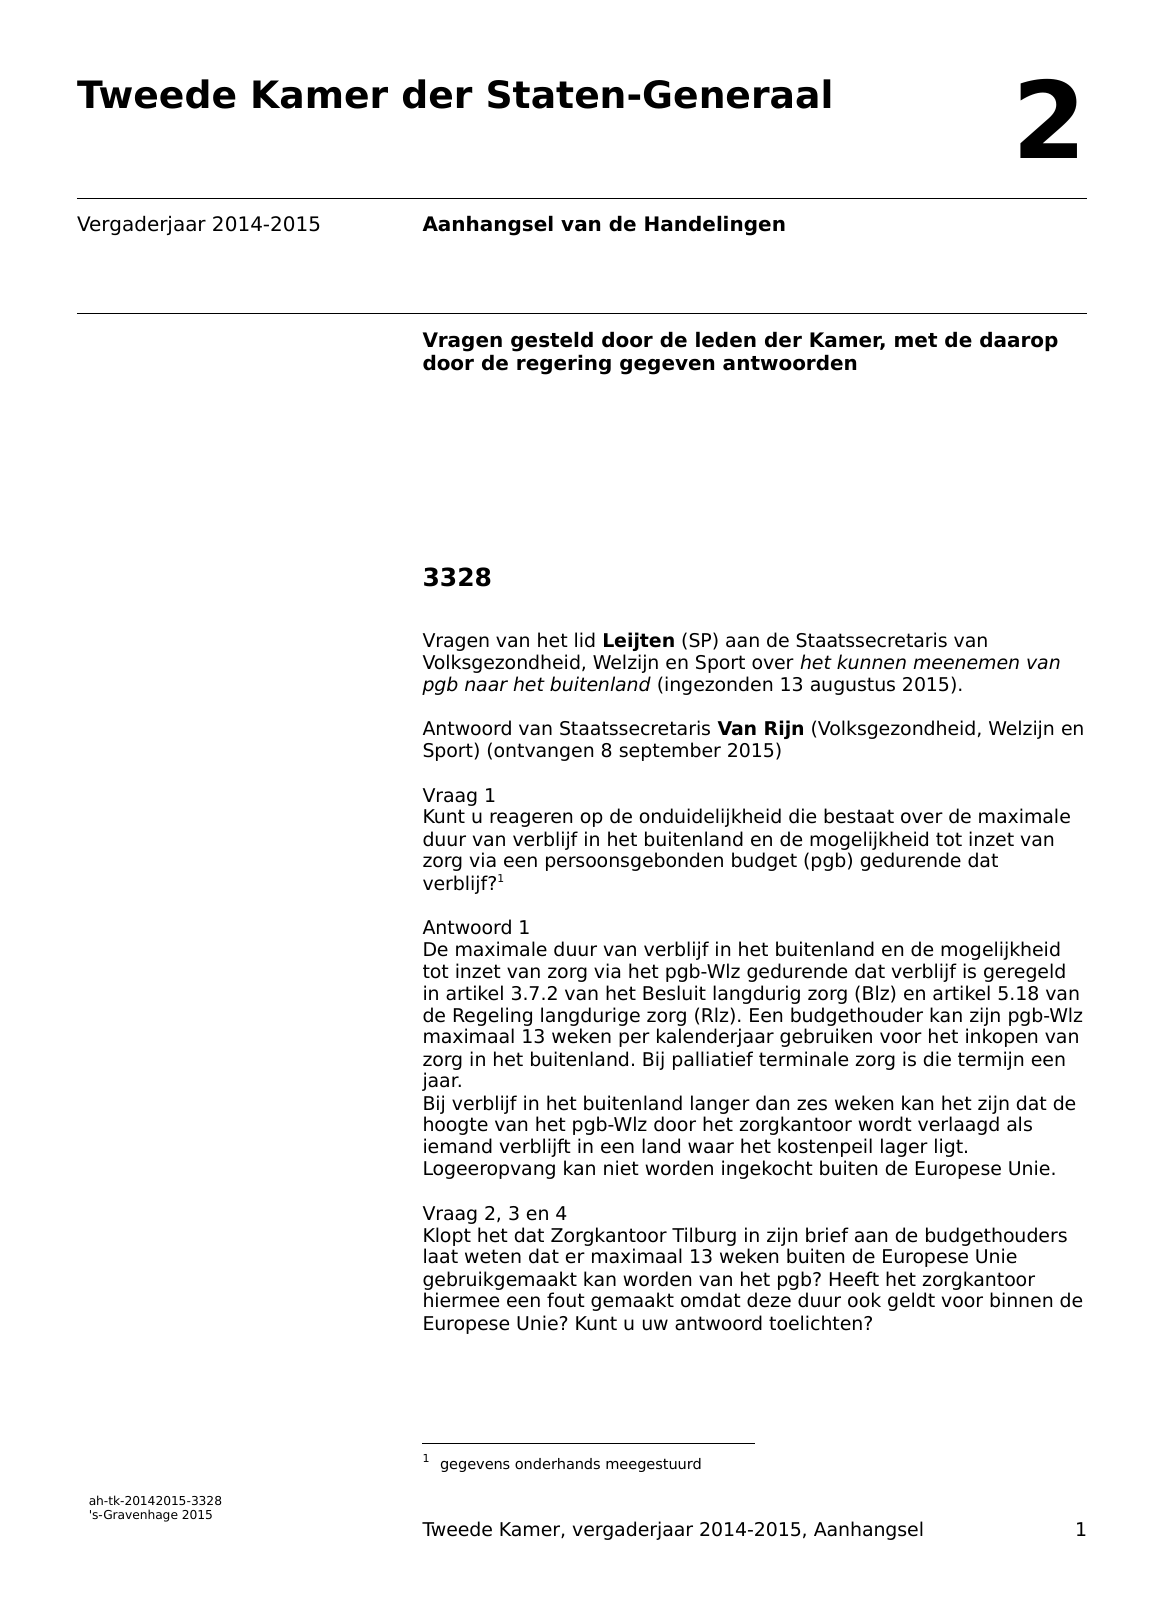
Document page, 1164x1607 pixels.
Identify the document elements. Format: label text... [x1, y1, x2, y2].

text Antwoord van Staatssecretaris Van Rijn (Volksgezondheid, Welzijn en Sport) (ontvangen 8 september 2015) [422, 718, 1087, 762]
table_cell Vergaderjaar 2014-2015 [77, 199, 422, 313]
text De maximale duur van verblijf in het buitenland en de mogelijkheid tot inzet van zorg via het pgb-Wlz gedurende dat verblijf is geregeld in artikel 3.7.2 van het Besluit langdurig zorg (Blz) en artikel 5.18 van de Regeling langdurige zorg (Rlz). Een budgethouder kan zijn pgb-Wlz maximaal 13 weken per kalenderjaar gebruiken voor het inkopen van zorg in het buitenland. Bij palliatief terminale zorg is die termijn een jaar. [422, 938, 1087, 1092]
text Bij verblijf in het buitenland langer dan zes weken kan het zijn dat de hoogte van het pgb-Wlz door het zorgkantoor wordt verlaagd als iemand verblijft in een land waar het kostenpeil lager ligt. Logeeropvang kan niet worden ingekocht buiten de Europese Unie. [422, 1092, 1087, 1180]
text Vraag 1 [422, 784, 1087, 806]
text Klopt het dat Zorgkantoor Tilburg in zijn brief aan de budgethouders laat weten dat er maximaal 13 weken buiten de Europese Unie gebruikgemaakt kan worden van het pgb? Heeft het zorgkantoor hiermee een fout gemaakt omdat deze duur ook geldt voor binnen de Europese Unie? Kunt u uw antwoord toelichten? [422, 1224, 1087, 1334]
text Vragen van het lid Leijten (SP) aan de Staatssecretaris van Volksgezondheid, Welzijn en Sport over het kunnen meenemen van pgb naar het buitenland (ingezonden 13 augustus 2015). [422, 630, 1087, 696]
text Vraag 2, 3 en 4 [422, 1202, 1087, 1224]
text gegevens onderhands meegestuurd [422, 1452, 1087, 1474]
table_cell Vragen gesteld door de leden der Kamer, met de daarop door de regering gegeven antwoorden [422, 314, 1087, 375]
table_cell Aanhangsel van de Handelingen [422, 199, 1087, 313]
table_header 2 [886, 59, 1087, 198]
table_cell [77, 314, 422, 375]
text Antwoord 1 [422, 917, 1087, 938]
text 3328 [422, 563, 1087, 592]
text ah-tk-20142015-3328 [88, 1494, 323, 1508]
text 's-Gravenhage 2015 [88, 1508, 323, 1522]
table_header Tweede Kamer der Staten-Generaal [77, 59, 886, 198]
text Kunt u reageren op de onduidelijkheid die bestaat over de maximale duur van verblijf in het buitenland en de mogelijkheid tot inzet van zorg via een persoonsgebonden budget (pgb) gedurende dat verblijf? [422, 806, 1087, 894]
